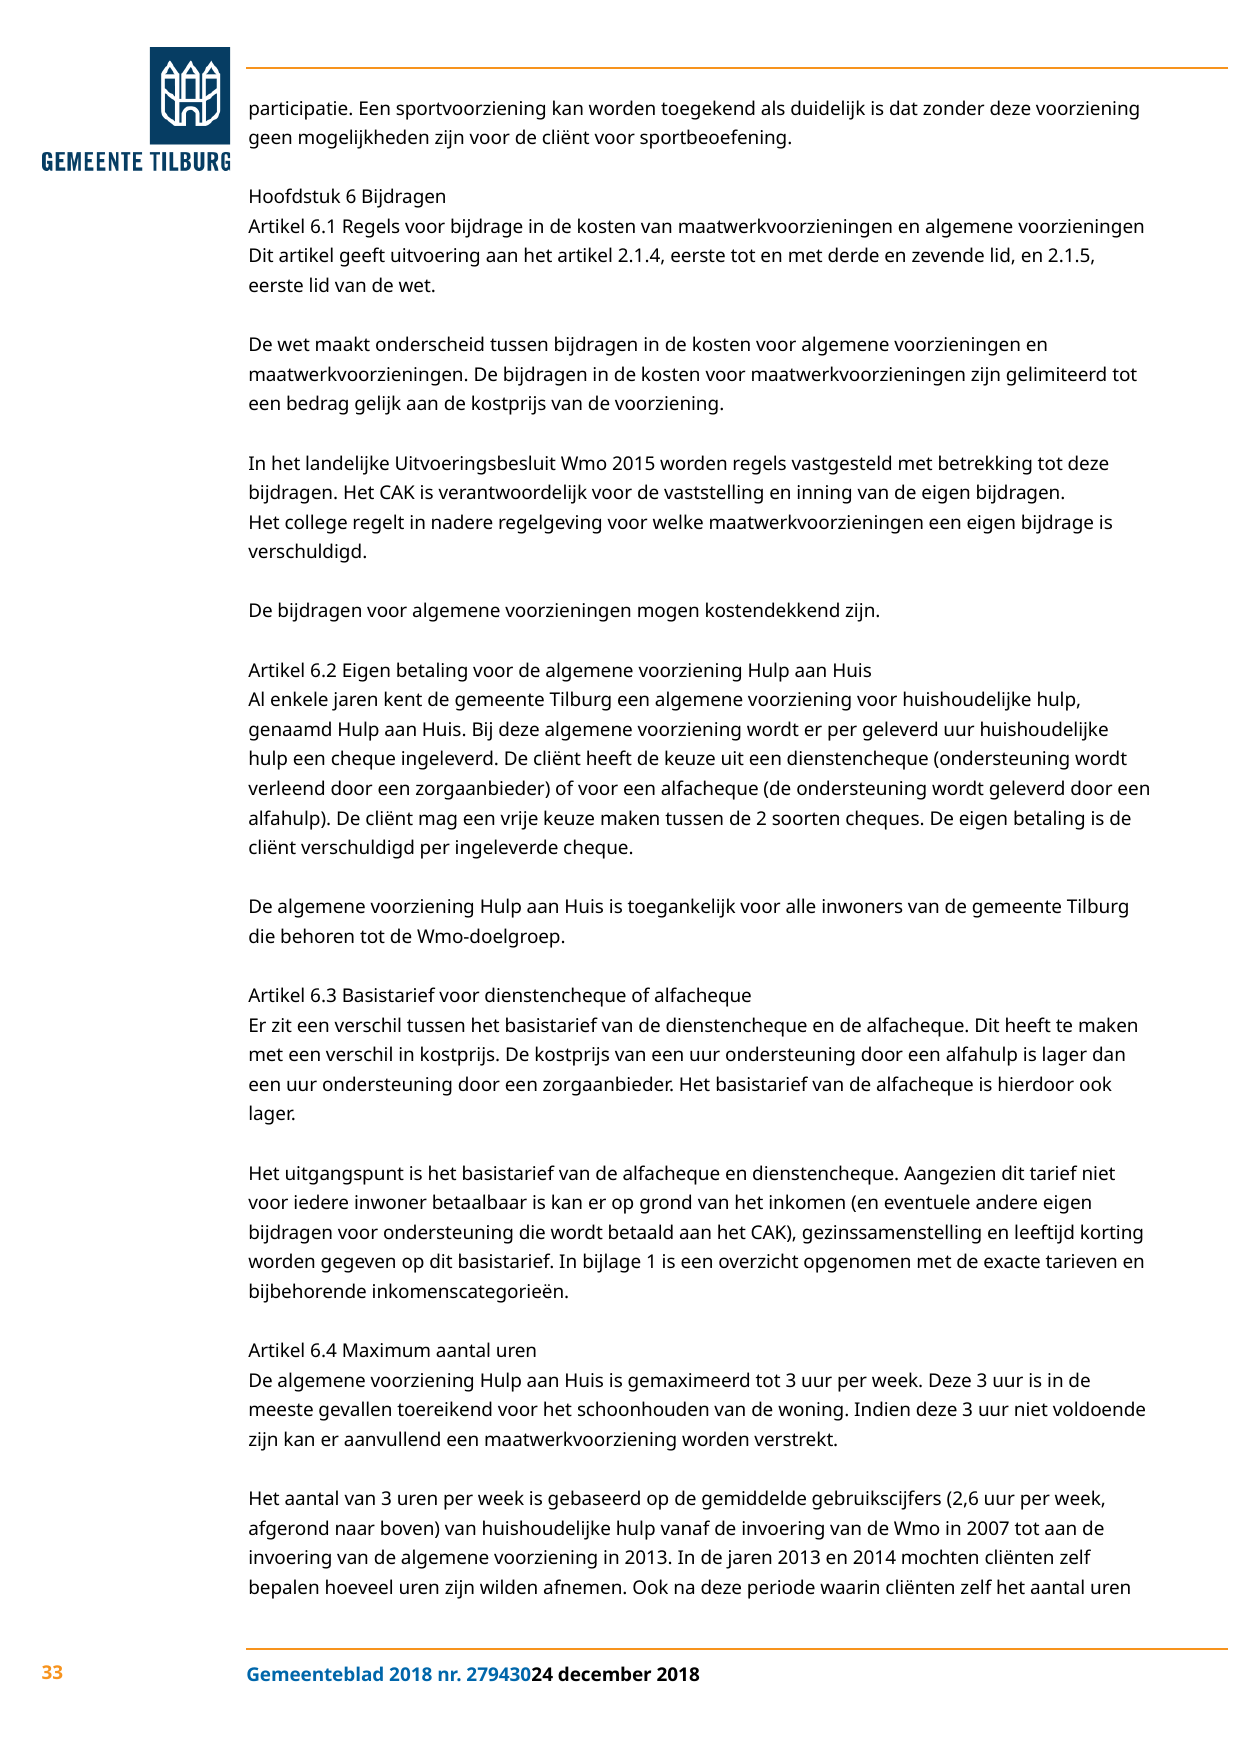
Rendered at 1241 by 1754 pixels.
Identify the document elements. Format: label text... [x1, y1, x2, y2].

text Artikel 6.3 Basistarief voor dienstencheque of alfacheque [248, 982, 1152, 1008]
text Artikel 6.1 Regels voor bijdrage in de kosten van maatwerkvoorzieningen en algemene voorzieningen [248, 213, 1152, 239]
text De algemene voorziening Hulp aan Huis is gemaximeerd tot 3 uur per week. Deze 3 uur is in de meeste gevallen toereikend voor het schoonhouden van de woning. Indien deze 3 uur niet voldoende zijn kan er aanvullend een maatwerkvoorziening worden verstrekt. [248, 1367, 1152, 1452]
text De bijdragen voor algemene voorzieningen mogen kostendekkend zijn. [248, 598, 1152, 623]
text Het aantal van 3 uren per week is gebaseerd op de gemiddelde gebruikscijfers (2,6 uur per week, afgerond naar boven) van huishoudelijke hulp vanaf de invoering van de Wmo in 2007 tot aan de invoering van de algemene voorziening in 2013. In de jaren 2013 en 2014 mochten cliënten zelf bepalen hoeveel uren zijn wilden afnemen. Ook na deze periode waarin cliënten zelf het aantal uren [248, 1485, 1152, 1600]
text De algemene voorziening Hulp aan Huis is toegankelijk voor alle inwoners van de gemeente Tilburg die behoren tot de Wmo-doelgroep. [248, 893, 1152, 949]
text Het uitgangspunt is het basistarief van de alfacheque en dienstencheque. Aangezien dit tarief niet voor iedere inwoner betaalbaar is kan er op grond van het inkomen (en eventuele andere eigen bijdragen voor ondersteuning die wordt betaald aan het CAK), gezinssamenstelling en leeftijd korting worden gegeven op dit basistarief. In bijlage 1 is een overzicht opgenomen met de exacte tarieven en bijbehorende inkomenscategorieën. [248, 1160, 1152, 1304]
text Er zit een verschil tussen het basistarief van de dienstencheque en de alfacheque. Dit heeft te maken met een verschil in kostprijs. De kostprijs van een uur ondersteuning door een alfahulp is lager dan een uur ondersteuning door een zorgaanbieder. Het basistarief van de alfacheque is hierdoor ook lager. [248, 1012, 1152, 1126]
text Artikel 6.2 Eigen betaling voor de algemene voorziening Hulp aan Huis [248, 657, 1152, 683]
text De wet maakt onderscheid tussen bijdragen in de kosten voor algemene voorzieningen en maatwerkvoorzieningen. De bijdragen in de kosten voor maatwerkvoorzieningen zijn gelimiteerd tot een bedrag gelijk aan de kostprijs van de voorziening. [248, 331, 1152, 416]
text Hoofdstuk 6 Bijdragen [248, 183, 1152, 209]
picture [41, 47, 231, 172]
text Het college regelt in nadere regelgeving voor welke maatwerkvoorzieningen een eigen bijdrage is verschuldigd. [248, 509, 1152, 564]
text Dit artikel geeft uitvoering aan het artikel 2.1.4, eerste tot en met derde en zevende lid, en 2.1.5, eerste lid van de wet. [248, 243, 1152, 298]
text In het landelijke Uitvoeringsbesluit Wmo 2015 worden regels vastgesteld met betrekking tot deze bijdragen. Het CAK is verantwoordelijk voor de vaststelling en inning van de eigen bijdragen. [248, 450, 1152, 505]
text participatie. Een sportvoorziening kan worden toegekend als duidelijk is dat zonder deze voorziening geen mogelijkheden zijn voor de cliënt voor sportbeoefening. [248, 95, 1152, 150]
text Artikel 6.4 Maximum aantal uren [248, 1337, 1152, 1363]
text Al enkele jaren kent de gemeente Tilburg een algemene voorziening voor huishoudelijke hulp, genaamd Hulp aan Huis. Bij deze algemene voorziening wordt er per geleverd uur huishoudelijke hulp een cheque ingeleverd. De cliënt heeft de keuze uit een dienstencheque (ondersteuning wordt verleend door een zorgaanbieder) of voor een alfacheque (de ondersteuning wordt geleverd door een alfahulp). De cliënt mag een vrije keuze maken tussen de 2 soorten cheques. De eigen betaling is de cliënt verschuldigd per ingeleverde cheque. [248, 686, 1152, 860]
